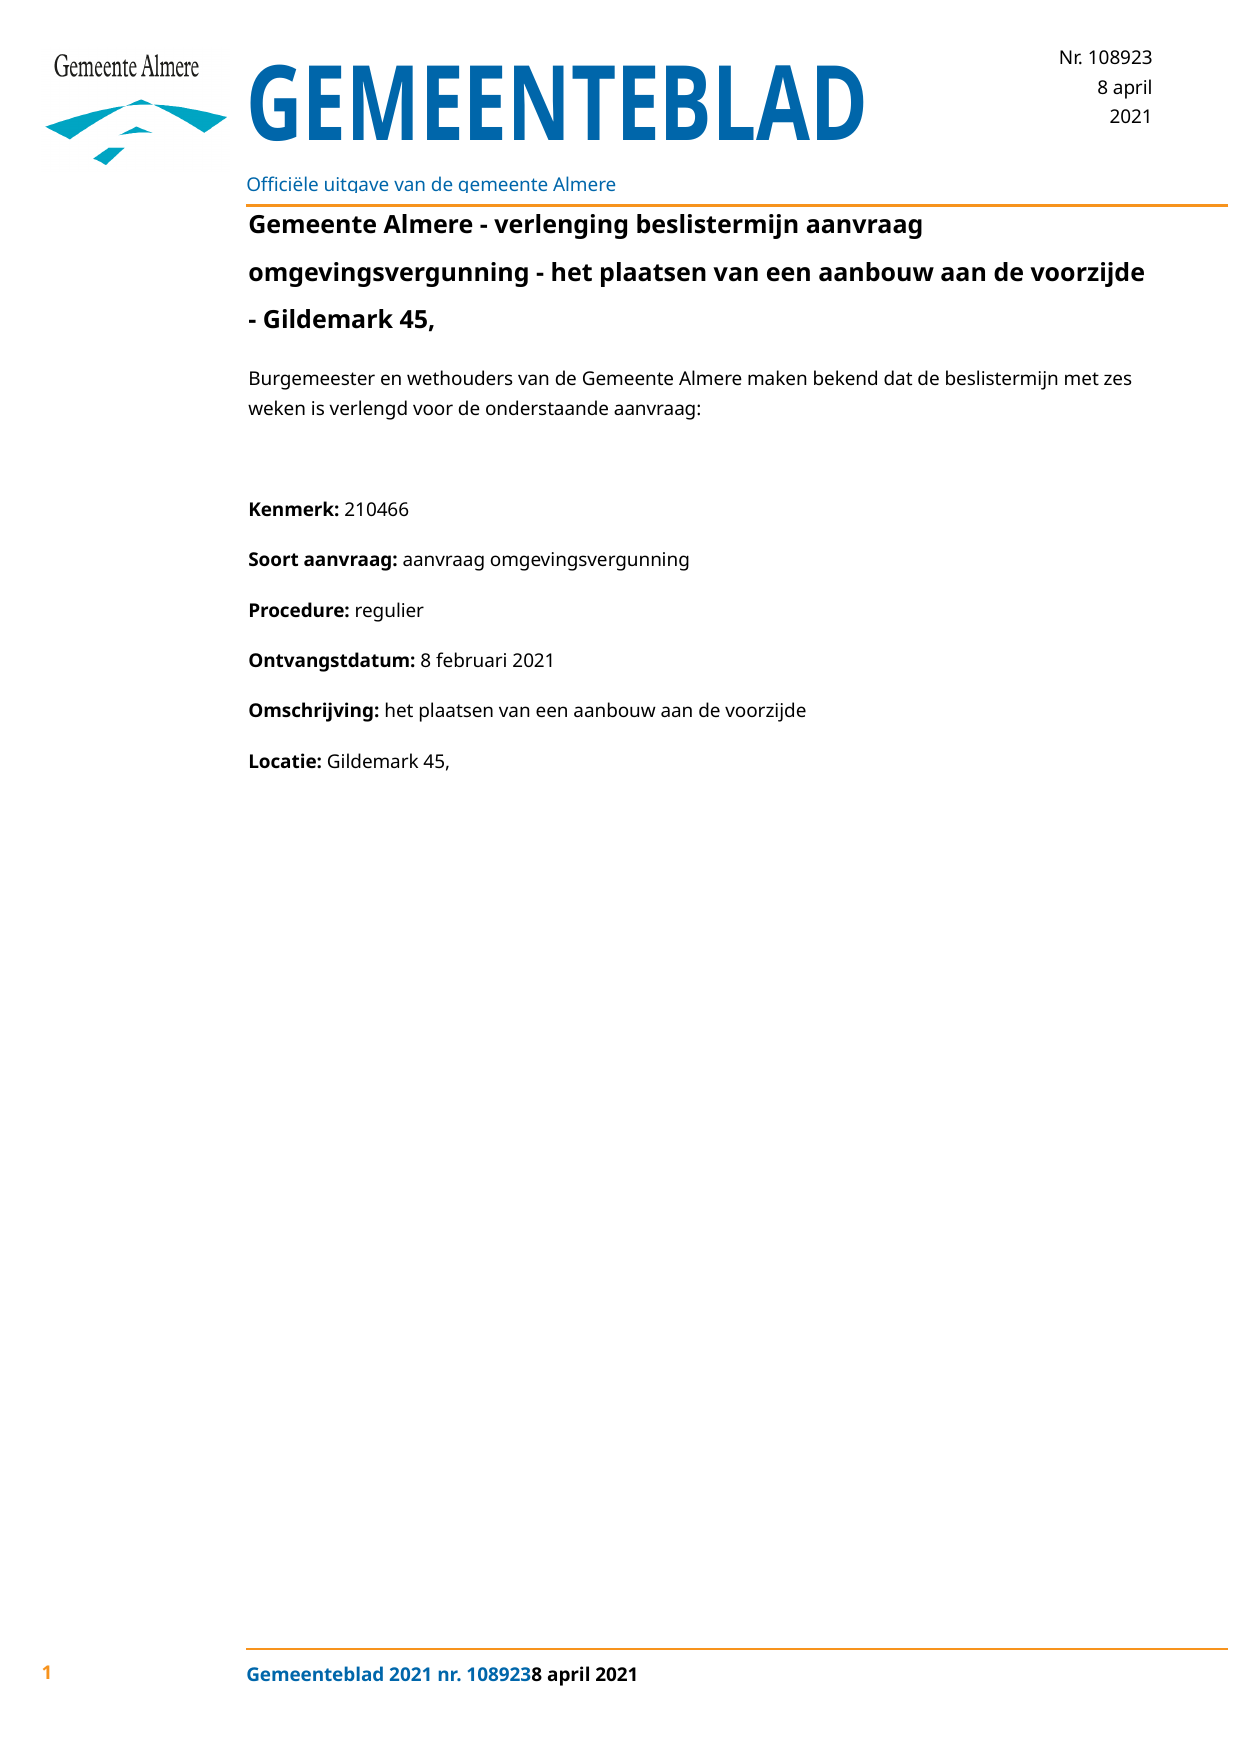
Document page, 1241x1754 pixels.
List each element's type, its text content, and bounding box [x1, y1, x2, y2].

text Locatie: Gildemark 45, [248, 748, 1152, 774]
text Soort aanvraag: aanvraag omgevingsvergunning [248, 546, 1152, 572]
text Procedure: regulier [248, 597, 1152, 622]
text Omschrijving: het plaatsen van een aanbouw aan de voorzijde [248, 698, 1152, 723]
text Ontvangstdatum: 8 februari 2021 [248, 647, 1152, 673]
picture [41, 47, 231, 172]
text Burgemeester en wethouders van de Gemeente Almere maken bekend dat de beslistermijn met zes weken is verlengd voor de onderstaande aanvraag: [248, 366, 1152, 421]
text Kenmerk: 210466 [248, 496, 1152, 522]
text Gemeente Almere - verlenging beslistermijn aanvraag omgevingsvergunning - het plaatsen van een aanbouw aan de voorzijde - Gildemark 45, [248, 207, 1152, 336]
